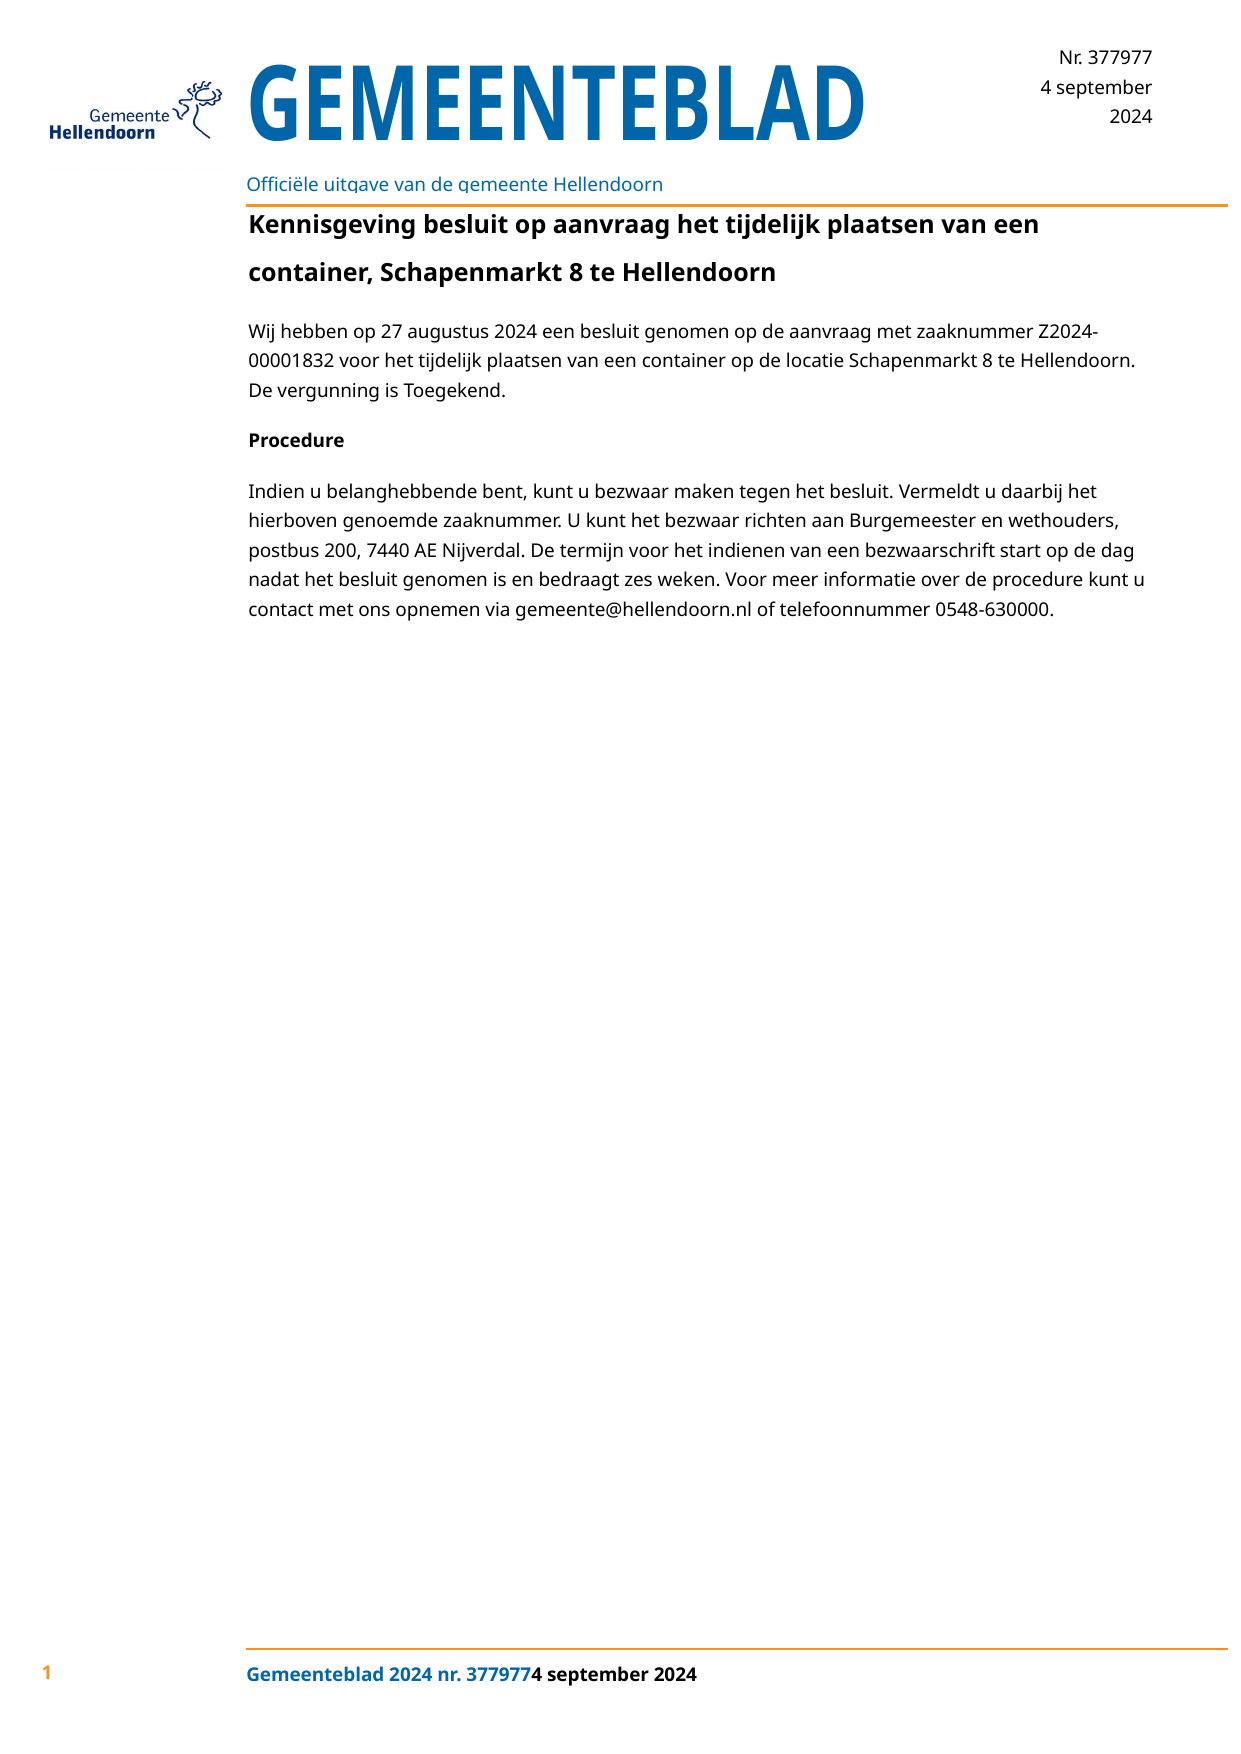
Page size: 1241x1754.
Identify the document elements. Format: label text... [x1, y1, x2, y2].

text Procedure [248, 427, 1152, 453]
text Kennisgeving besluit op aanvraag het tijdelijk plaatsen van een container, Schapenmarkt 8 te Hellendoorn [248, 207, 1152, 288]
text Wij hebben op 27 augustus 2024 een besluit genomen op de aanvraag met zaaknummer Z2024-00001832 voor het tijdelijk plaatsen van een container op de locatie Schapenmarkt 8 te Hellendoorn. De vergunning is Toegekend. [248, 318, 1152, 403]
picture [41, 47, 231, 172]
text Indien u belanghebbende bent, kunt u bezwaar maken tegen het besluit. Vermeldt u daarbij het hierboven genoemde zaaknummer. U kunt het bezwaar richten aan Burgemeester en wethouders, postbus 200, 7440 AE Nijverdal. De termijn voor het indienen van een bezwaarschrift start op de dag nadat het besluit genomen is en bedraagt zes weken. Voor meer informatie over de procedure kunt u contact met ons opnemen via gemeente@hellendoorn.nl of telefoonnummer 0548-630000. [248, 478, 1152, 622]
